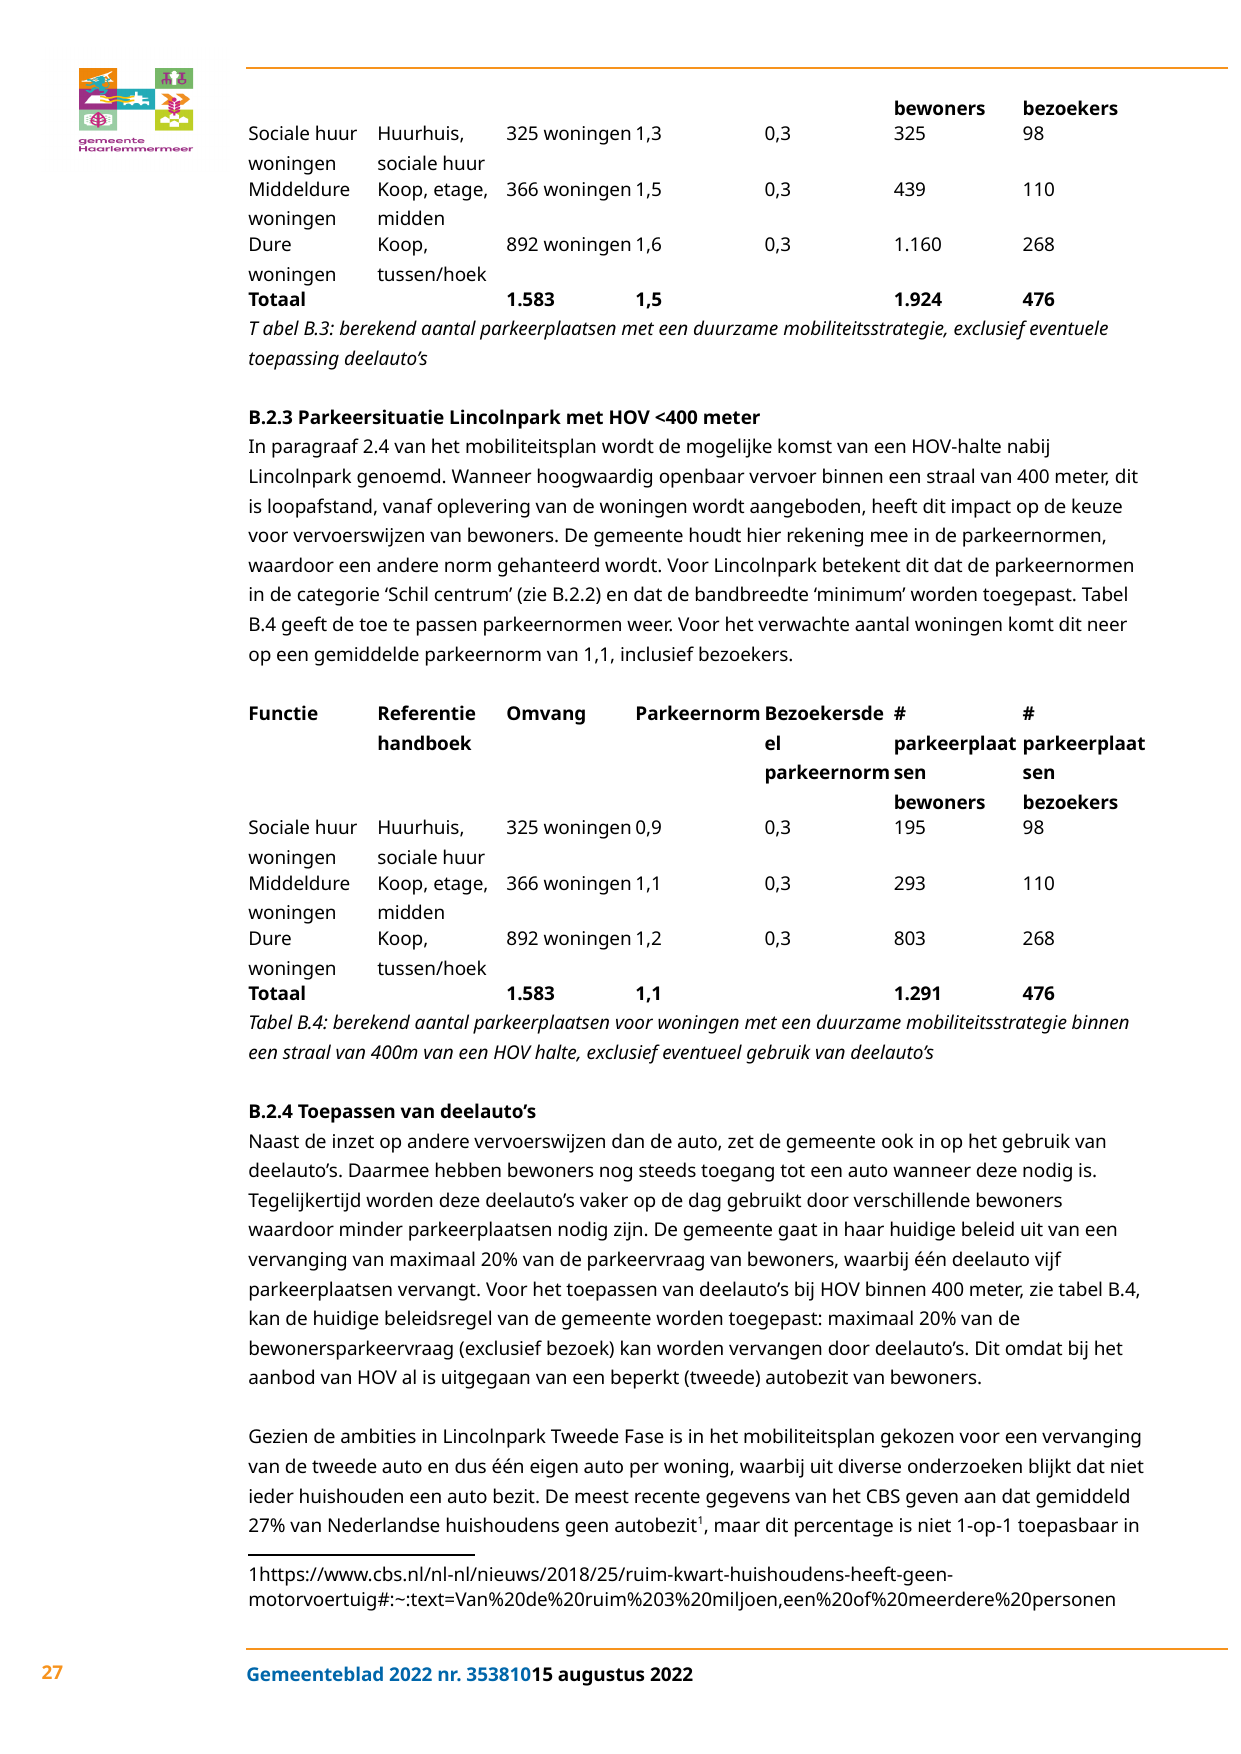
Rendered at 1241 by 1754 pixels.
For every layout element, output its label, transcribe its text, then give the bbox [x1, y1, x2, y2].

text Gezien de ambities in Lincolnpark Tweede Fase is in het mobiliteitsplan gekozen voor een vervanging van de tweede auto en dus één eigen auto per woning, waarbij uit diverse onderzoeken blijkt dat niet ieder huishouden een auto bezit. De meest recente gegevens van het CBS geven aan dat gemiddeld 27% van Nederlandse huishoudens geen autobezit, maar dit percentage is niet 1-op-1 toepasbaar in [248, 1424, 1152, 1538]
table_header Functie [248, 700, 377, 814]
table_header [377, 95, 506, 121]
table_header [248, 95, 377, 121]
table_cell 892 woningen [506, 925, 635, 981]
table_cell Dure woningen [248, 925, 377, 981]
table_header # parkeerplaatsen bewoners [894, 700, 1022, 814]
table_cell 0,3 [764, 870, 893, 925]
table_header bewoners [894, 95, 1022, 121]
table_header Omvang [506, 700, 635, 814]
table_cell 293 [894, 870, 1022, 925]
table_cell [377, 981, 506, 1006]
text In paragraaf 2.4 van het mobiliteitsplan wordt de mogelijke komst van een HOV-halte nabij Lincolnpark genoemd. Wanneer hoogwaardig openbaar vervoer binnen een straal van 400 meter, dit is loopafstand, vanaf oplevering van de woningen wordt aangeboden, heeft dit impact op de keuze voor vervoerswijzen van bewoners. De gemeente houdt hier rekening mee in de parkeernormen, waardoor een andere norm gehanteerd wordt. Voor Lincolnpark betekent dit dat de parkeernormen in de categorie ‘Schil centrum’ (zie B.2.2) en dat de bandbreedte ‘minimum’ worden toegepast. Tabel B.4 geeft de toe te passen parkeernormen weer. Voor het verwachte aantal woningen komt dit neer op een gemiddelde parkeernorm van 1,1, inclusief bezoekers. [248, 434, 1152, 667]
text T abel B.3: berekend aantal parkeerplaatsen met een duurzame mobiliteitsstrategie, exclusief eventuele toepassing deelauto’s [248, 315, 1152, 371]
table_cell 0,3 [764, 121, 893, 176]
table_header Parkeernorm [635, 700, 764, 814]
table_cell Koop, tussen/hoek [377, 231, 506, 286]
table_cell 803 [894, 925, 1022, 981]
text B.2.3 Parkeersituatie Lincolnpark met HOV <400 meter [248, 404, 1152, 430]
table_cell Middeldure woningen [248, 176, 377, 231]
table_cell Sociale huur woningen [248, 815, 377, 870]
table_cell 325 woningen [506, 121, 635, 176]
table_cell 0,3 [764, 176, 893, 231]
table_cell 1.291 [894, 981, 1022, 1006]
table_cell 0,3 [764, 925, 893, 981]
table_cell Huurhuis, sociale huur [377, 121, 506, 176]
table_cell 325 [894, 121, 1022, 176]
table_cell 110 [1023, 176, 1152, 231]
text Naast de inzet op andere vervoerswijzen dan de auto, zet de gemeente ook in op het gebruik van deelauto’s. Daarmee hebben bewoners nog steeds toegang tot een auto wanneer deze nodig is. Tegelijkertijd worden deze deelauto’s vaker op de dag gebruikt door verschillende bewoners waardoor minder parkeerplaatsen nodig zijn. De gemeente gaat in haar huidige beleid uit van een vervanging van maximaal 20% van de parkeervraag van bewoners, waarbij één deelauto vijf parkeerplaatsen vervangt. Voor het toepassen van deelauto’s bij HOV binnen 400 meter, zie tabel B.4, kan de huidige beleidsregel van de gemeente worden toegepast: maximaal 20% van de bewonersparkeervraag (exclusief bezoek) kan worden vervangen door deelauto’s. Dit omdat bij het aanbod van HOV al is uitgegaan van een beperkt (tweede) autobezit van bewoners. [248, 1128, 1152, 1390]
table_cell 366 woningen [506, 176, 635, 231]
table_cell 268 [1023, 231, 1152, 286]
picture [41, 47, 231, 172]
table_header Bezoekersdeel parkeernorm [764, 700, 893, 814]
text Tabel B.4: berekend aantal parkeerplaatsen voor woningen met een duurzame mobiliteitsstrategie binnen een straal van 400m van een HOV halte, exclusief eventueel gebruik van deelauto’s [248, 1009, 1152, 1065]
table_header Referentie handboek [377, 700, 506, 814]
table_cell 366 woningen [506, 870, 635, 925]
table_cell Koop, etage, midden [377, 870, 506, 925]
table_cell 98 [1023, 815, 1152, 870]
table_cell 98 [1023, 121, 1152, 176]
table_cell Sociale huur woningen [248, 121, 377, 176]
table_cell Koop, etage, midden [377, 176, 506, 231]
table_cell 0,3 [764, 815, 893, 870]
table_cell Dure woningen [248, 231, 377, 286]
table_cell 476 [1023, 981, 1152, 1006]
table_header [764, 95, 893, 121]
table_cell 892 woningen [506, 231, 635, 286]
table_cell 0,9 [635, 815, 764, 870]
table_cell Koop, tussen/hoek [377, 925, 506, 981]
text B.2.4 Toepassen van deelauto’s [248, 1098, 1152, 1124]
table_cell 110 [1023, 870, 1152, 925]
table_cell Middeldure woningen [248, 870, 377, 925]
table_cell [764, 981, 893, 1006]
table_cell 1.924 [894, 286, 1022, 312]
table_cell 1,6 [635, 231, 764, 286]
table_cell 1,1 [635, 870, 764, 925]
table_cell Huurhuis, sociale huur [377, 815, 506, 870]
table_header bezoekers [1023, 95, 1152, 121]
table_cell [764, 286, 893, 312]
table_header # parkeerplaatsen bezoekers [1023, 700, 1152, 814]
table_cell 1,5 [635, 286, 764, 312]
table_cell [377, 286, 506, 312]
table_header [506, 95, 635, 121]
table_cell 0,3 [764, 231, 893, 286]
table_cell Totaal [248, 286, 377, 312]
table_cell 1,1 [635, 981, 764, 1006]
table_cell 1,2 [635, 925, 764, 981]
table_cell 439 [894, 176, 1022, 231]
table_cell 1.583 [506, 981, 635, 1006]
table_cell 268 [1023, 925, 1152, 981]
table_cell Totaal [248, 981, 377, 1006]
table_cell 1.583 [506, 286, 635, 312]
table_cell 476 [1023, 286, 1152, 312]
table_header [635, 95, 764, 121]
text https://www.cbs.nl/nl-nl/nieuws/2018/25/ruim-kwart-huishoudens-heeft-geen-motorvoertuig#:~:text=Van%20de%20ruim%203%20miljoen,een%20of%20meerdere%20personen [248, 1561, 1152, 1612]
table_cell 195 [894, 815, 1022, 870]
table_cell 1,5 [635, 176, 764, 231]
table_cell 1,3 [635, 121, 764, 176]
table_cell 325 woningen [506, 815, 635, 870]
table_cell 1.160 [894, 231, 1022, 286]
